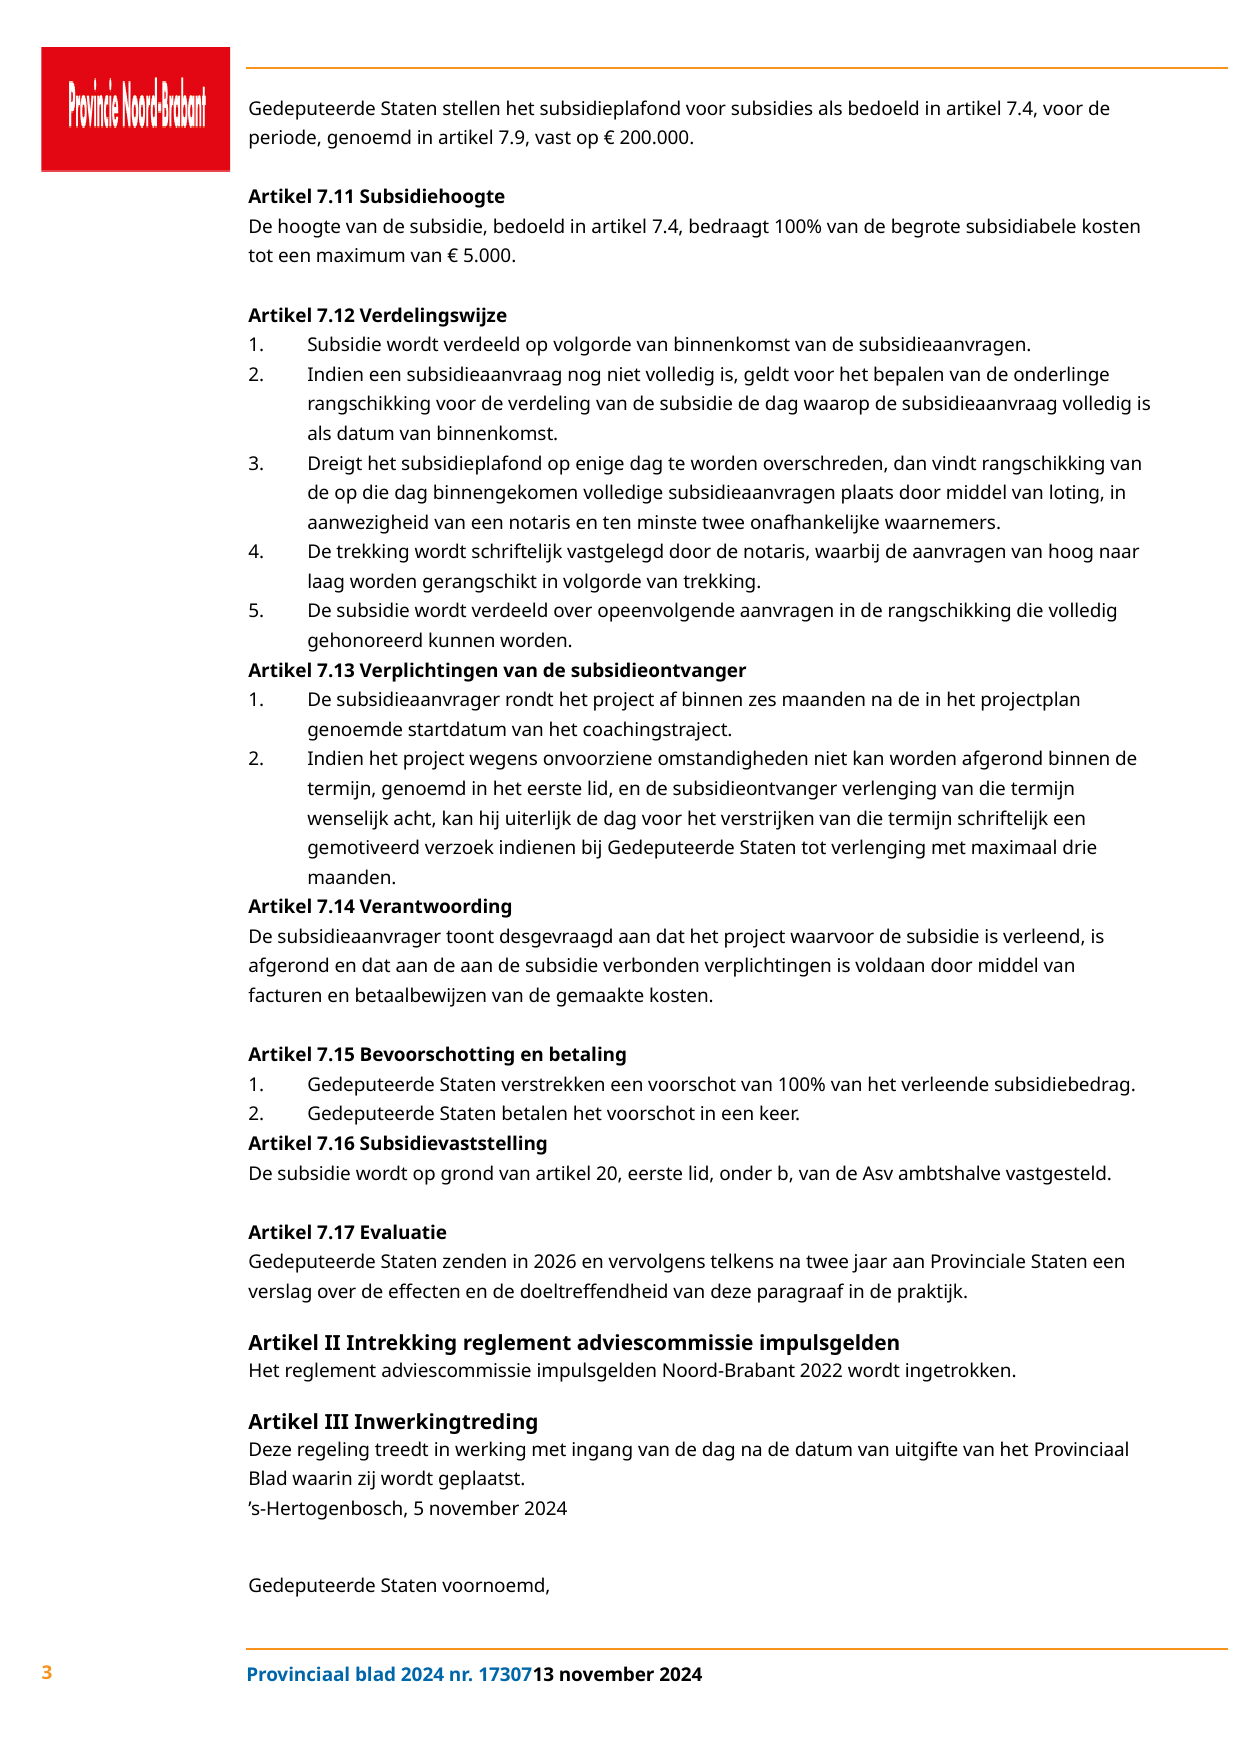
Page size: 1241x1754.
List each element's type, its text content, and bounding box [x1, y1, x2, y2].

list Gedeputeerde Staten verstrekken een voorschot van 100% van het verleende subsidiebedrag. [248, 1071, 1152, 1097]
text De subsidie wordt op grond van artikel 20, eerste lid, onder b, van de Asv ambtshalve vastgesteld. [248, 1160, 1152, 1186]
text ’s-Hertogenbosch, 5 november 2024 [248, 1495, 1152, 1521]
text Gedeputeerde Staten stellen het subsidieplafond voor subsidies als bedoeld in artikel 7.4, voor de periode, genoemd in artikel 7.9, vast op € 200.000. [248, 95, 1152, 150]
text Artikel 7.14 Verantwoording [248, 893, 1152, 919]
list Indien het project wegens onvoorziene omstandigheden niet kan worden afgerond binnen de termijn, genoemd in het eerste lid, en de subsidieontvanger verlenging van die termijn wenselijk acht, kan hij uiterlijk de dag voor het verstrijken van die termijn schriftelijk een gemotiveerd verzoek indienen bij Gedeputeerde Staten tot verlenging met maximaal drie maanden. [248, 746, 1152, 890]
list Dreigt het subsidieplafond op enige dag te worden overschreden, dan vindt rangschikking van de op die dag binnengekomen volledige subsidieaanvragen plaats door middel van loting, in aanwezigheid van een notaris en ten minste twee onafhankelijke waarnemers. [248, 450, 1152, 535]
list Gedeputeerde Staten betalen het voorschot in een keer. [248, 1101, 1152, 1126]
text Artikel 7.17 Evaluatie [248, 1219, 1152, 1245]
list Subsidie wordt verdeeld op volgorde van binnenkomst van de subsidieaanvragen. [248, 331, 1152, 357]
list De trekking wordt schriftelijk vastgelegd door de notaris, waarbij de aanvragen van hoog naar laag worden gerangschikt in volgorde van trekking. [248, 538, 1152, 594]
list De subsidie wordt verdeeld over opeenvolgende aanvragen in de rangschikking die volledig gehonoreerd kunnen worden. [248, 598, 1152, 653]
picture [41, 47, 231, 172]
list Indien een subsidieaanvraag nog niet volledig is, geldt voor het bepalen van de onderlinge rangschikking voor de verdeling van de subsidie de dag waarop de subsidieaanvraag volledig is als datum van binnenkomst. [248, 361, 1152, 446]
text Artikel 7.13 Verplichtingen van de subsidieontvanger [248, 657, 1152, 683]
text Gedeputeerde Staten zenden in 2026 en vervolgens telkens na twee jaar aan Provinciale Staten een verslag over de effecten en de doeltreffendheid van deze paragraaf in de praktijk. [248, 1248, 1152, 1304]
text Artikel 7.16 Subsidievaststelling [248, 1130, 1152, 1156]
text Artikel 7.12 Verdelingswijze [248, 302, 1152, 328]
list De subsidieaanvrager rondt het project af binnen zes maanden na de in het projectplan genoemde startdatum van het coachingstraject. [248, 686, 1152, 742]
text De hoogte van de subsidie, bedoeld in artikel 7.4, bedraagt 100% van de begrote subsidiabele kosten tot een maximum van € 5.000. [248, 213, 1152, 268]
text Artikel 7.11 Subsidiehoogte [248, 183, 1152, 209]
text De subsidieaanvrager toont desgevraagd aan dat het project waarvoor de subsidie is verleend, is afgerond en dat aan de aan de subsidie verbonden verplichtingen is voldaan door middel van facturen en betaalbewijzen van de gemaakte kosten. [248, 923, 1152, 1008]
text Artikel 7.15 Bevoorschotting en betaling [248, 1041, 1152, 1067]
text Deze regeling treedt in werking met ingang van de dag na de datum van uitgifte van het Provinciaal Blad waarin zij wordt geplaatst. [248, 1436, 1152, 1491]
text Het reglement adviescommissie impulsgelden Noord-Brabant 2022 wordt ingetrokken. [248, 1357, 1152, 1383]
text Artikel III Inwerkingtreding [248, 1407, 1152, 1436]
text Gedeputeerde Staten voornoemd, [248, 1572, 1152, 1598]
text Artikel II Intrekking reglement adviescommissie impulsgelden [248, 1328, 1152, 1357]
